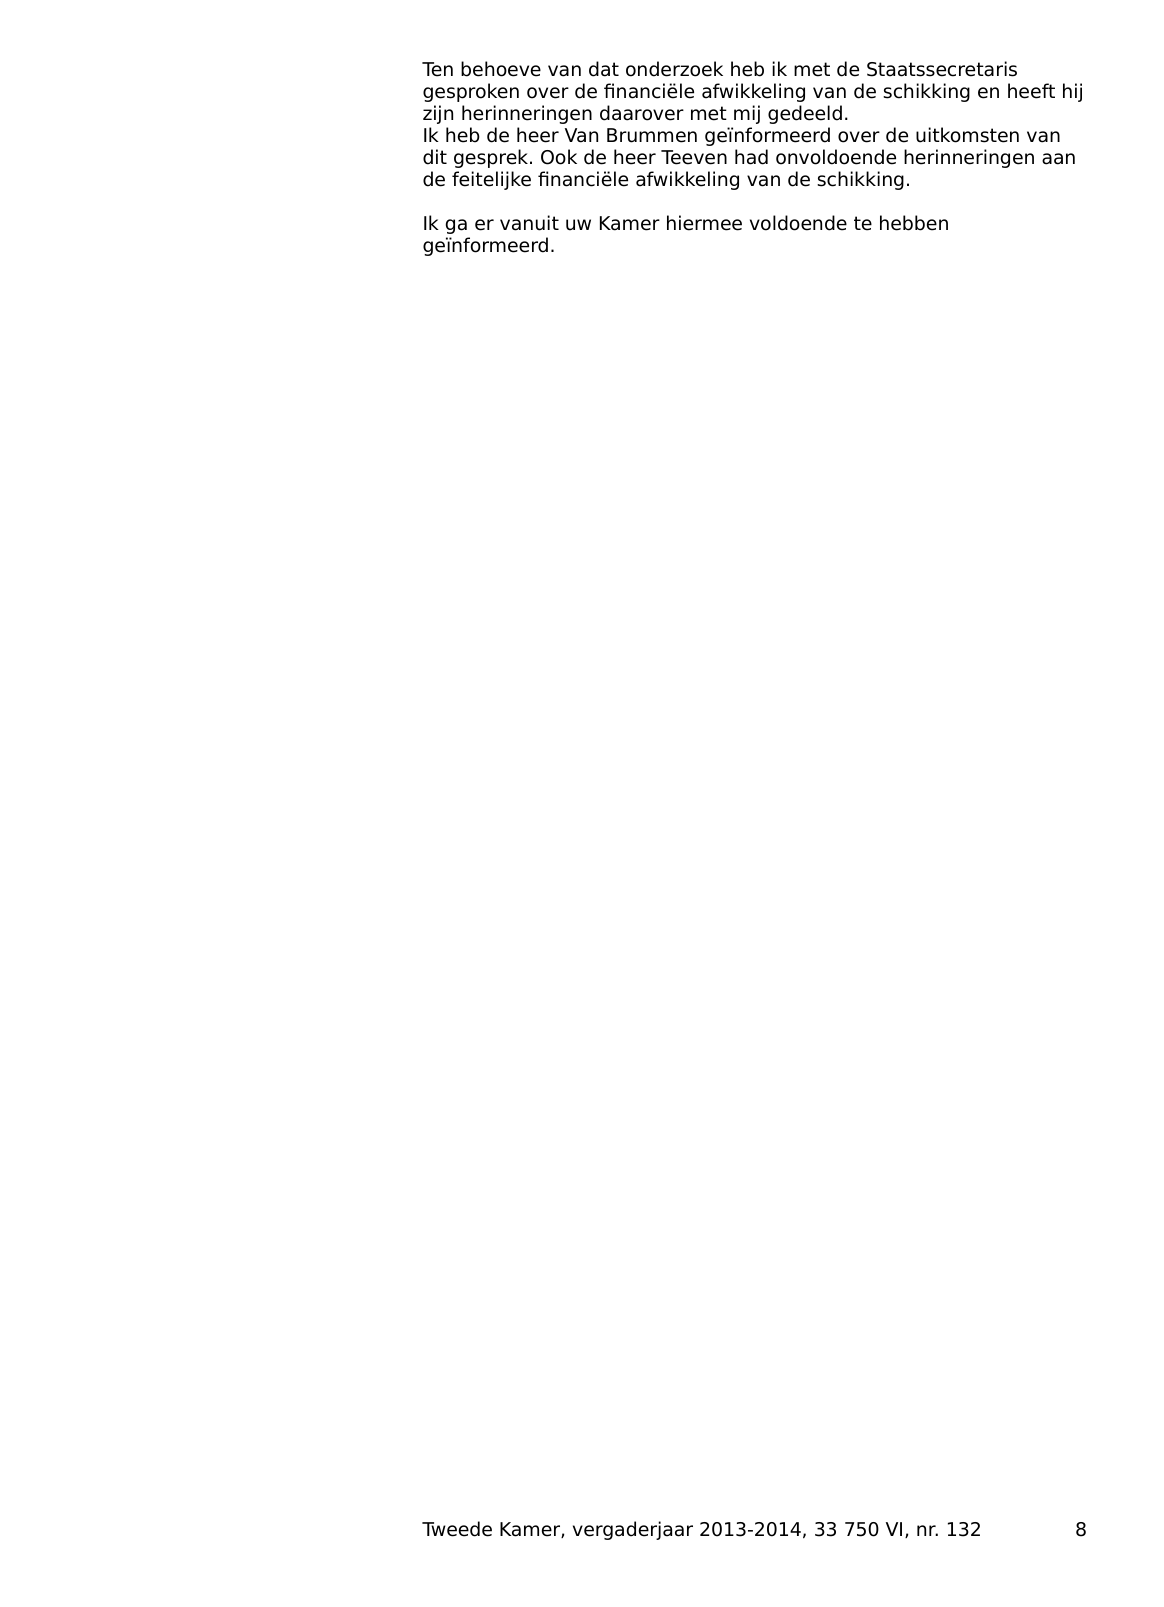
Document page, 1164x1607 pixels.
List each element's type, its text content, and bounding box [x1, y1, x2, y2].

text Ten behoeve van dat onderzoek heb ik met de Staatssecretaris gesproken over de financiële afwikkeling van de schikking en heeft hij zijn herinneringen daarover met mij gedeeld. [422, 59, 1087, 125]
text Ik ga er vanuit uw Kamer hiermee voldoende te hebben geïnformeerd. [422, 213, 1087, 257]
text Ik heb de heer Van Brummen geïnformeerd over de uitkomsten van dit gesprek. Ook de heer Teeven had onvoldoende herinneringen aan de feitelijke financiële afwikkeling van de schikking. [422, 125, 1087, 191]
